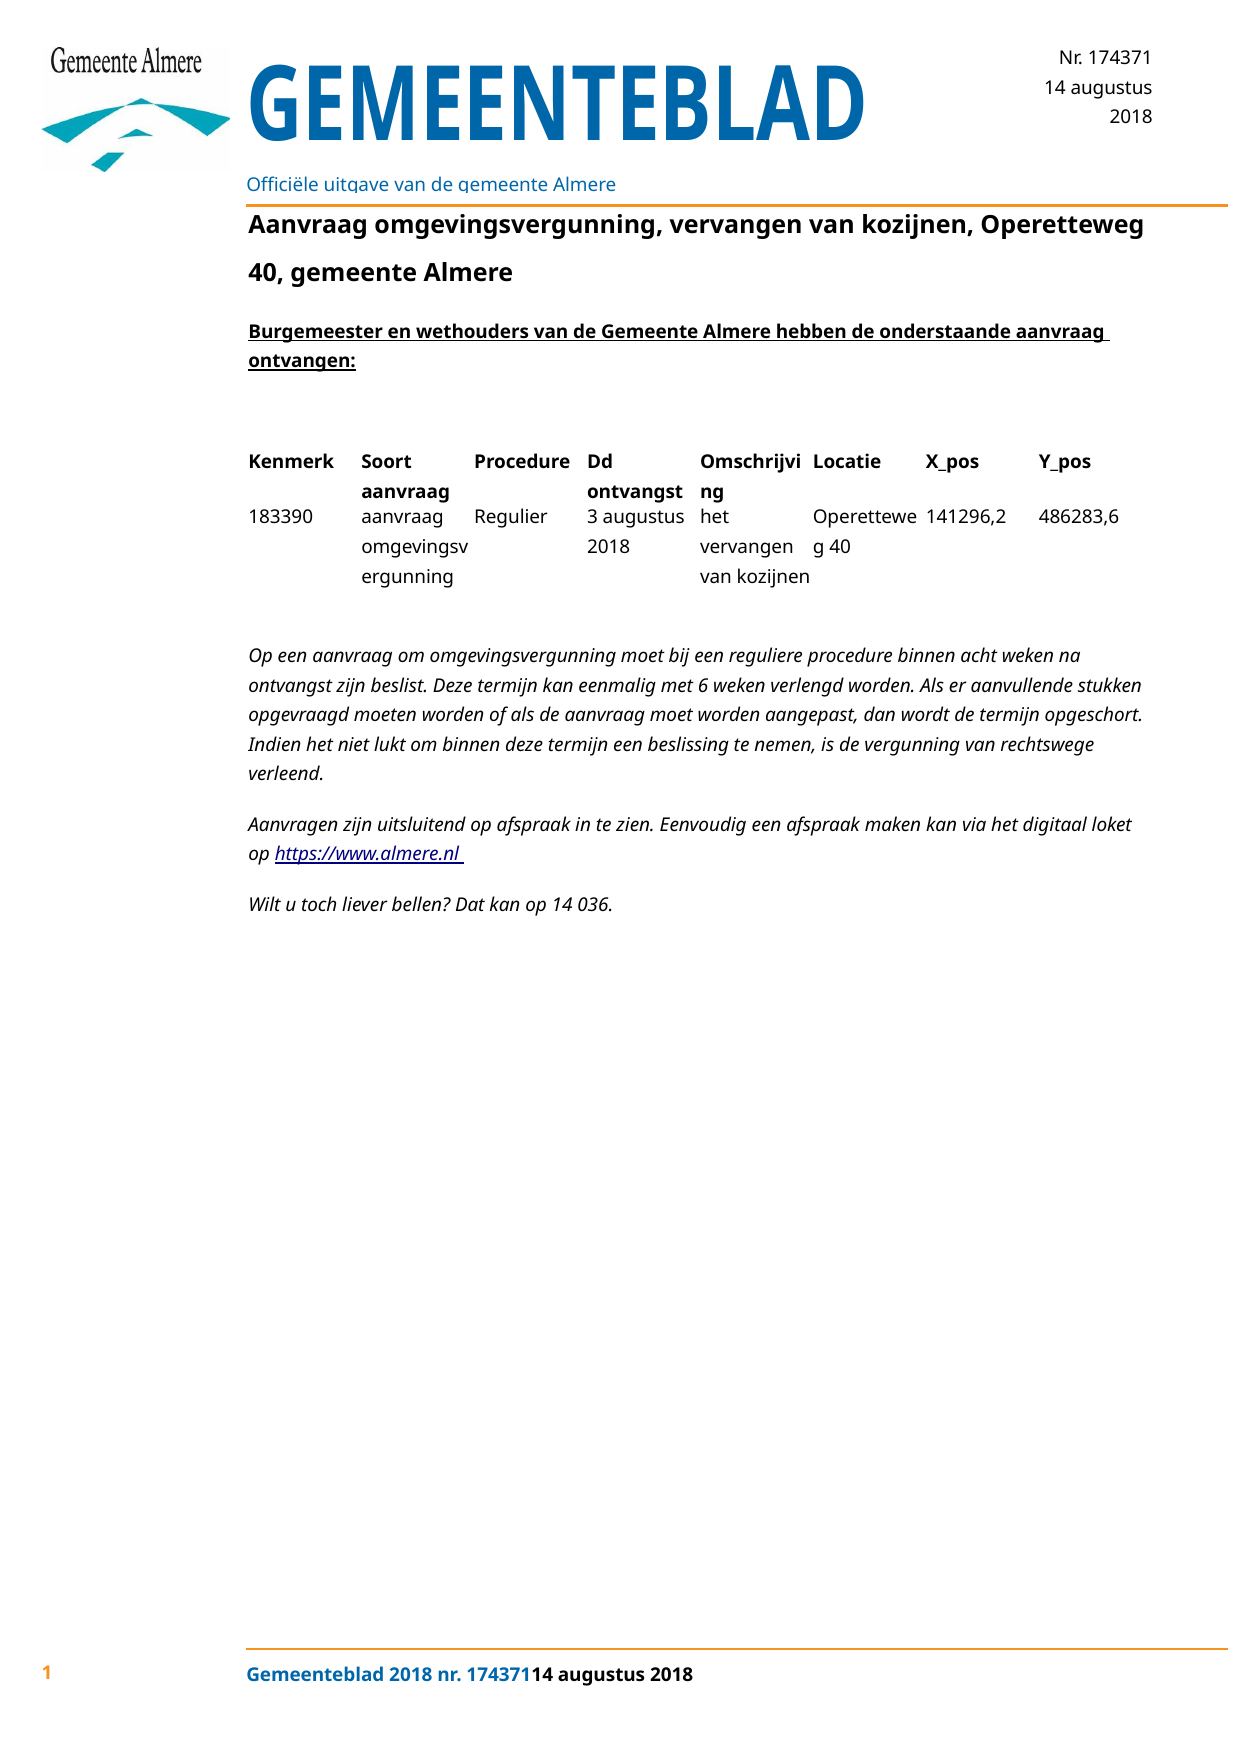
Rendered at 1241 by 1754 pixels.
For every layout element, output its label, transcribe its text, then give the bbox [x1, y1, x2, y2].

table_cell Regulier [474, 504, 587, 589]
table_cell aanvraag omgevingsvergunning [361, 504, 474, 589]
table_cell Operetteweg 40 [813, 504, 926, 589]
text Aanvraag omgevingsvergunning, vervangen van kozijnen, Operetteweg 40, gemeente Almere [248, 207, 1152, 288]
table_cell 486283,6 [1039, 504, 1152, 589]
picture [41, 47, 231, 172]
table_header Kenmerk [248, 449, 361, 504]
table_header Omschrijving [700, 449, 813, 504]
table_header Locatie [813, 449, 926, 504]
table_header Y_pos [1039, 449, 1152, 504]
table_cell 183390 [248, 504, 361, 589]
text Burgemeester en wethouders van de Gemeente Almere hebben de onderstaande aanvraag ontvangen: [248, 318, 1152, 373]
table_header Soort aanvraag [361, 449, 474, 504]
table_cell 141296,2 [926, 504, 1038, 589]
table_header X_pos [926, 449, 1038, 504]
table_header Procedure [474, 449, 587, 504]
text Wilt u toch liever bellen? Dat kan op 14 036. [248, 891, 1152, 917]
table_cell 3 augustus 2018 [587, 504, 700, 589]
text Aanvragen zijn uitsluitend op afspraak in te zien. Eenvoudig een afspraak maken kan via het digitaal loket op https://www.almere.nl [248, 811, 1152, 866]
table_header Dd ontvangst [587, 449, 700, 504]
text Op een aanvraag om omgevingsvergunning moet bij een reguliere procedure binnen acht weken na ontvangst zijn beslist. Deze termijn kan eenmalig met 6 weken verlengd worden. Als er aanvullende stukken opgevraagd moeten worden of als de aanvraag moet worden aangepast, dan wordt de termijn opgeschort. Indien het niet lukt om binnen deze termijn een beslissing te nemen, is de vergunning van rechtswege verleend. [248, 642, 1152, 786]
table_cell het vervangen van kozijnen [700, 504, 813, 589]
